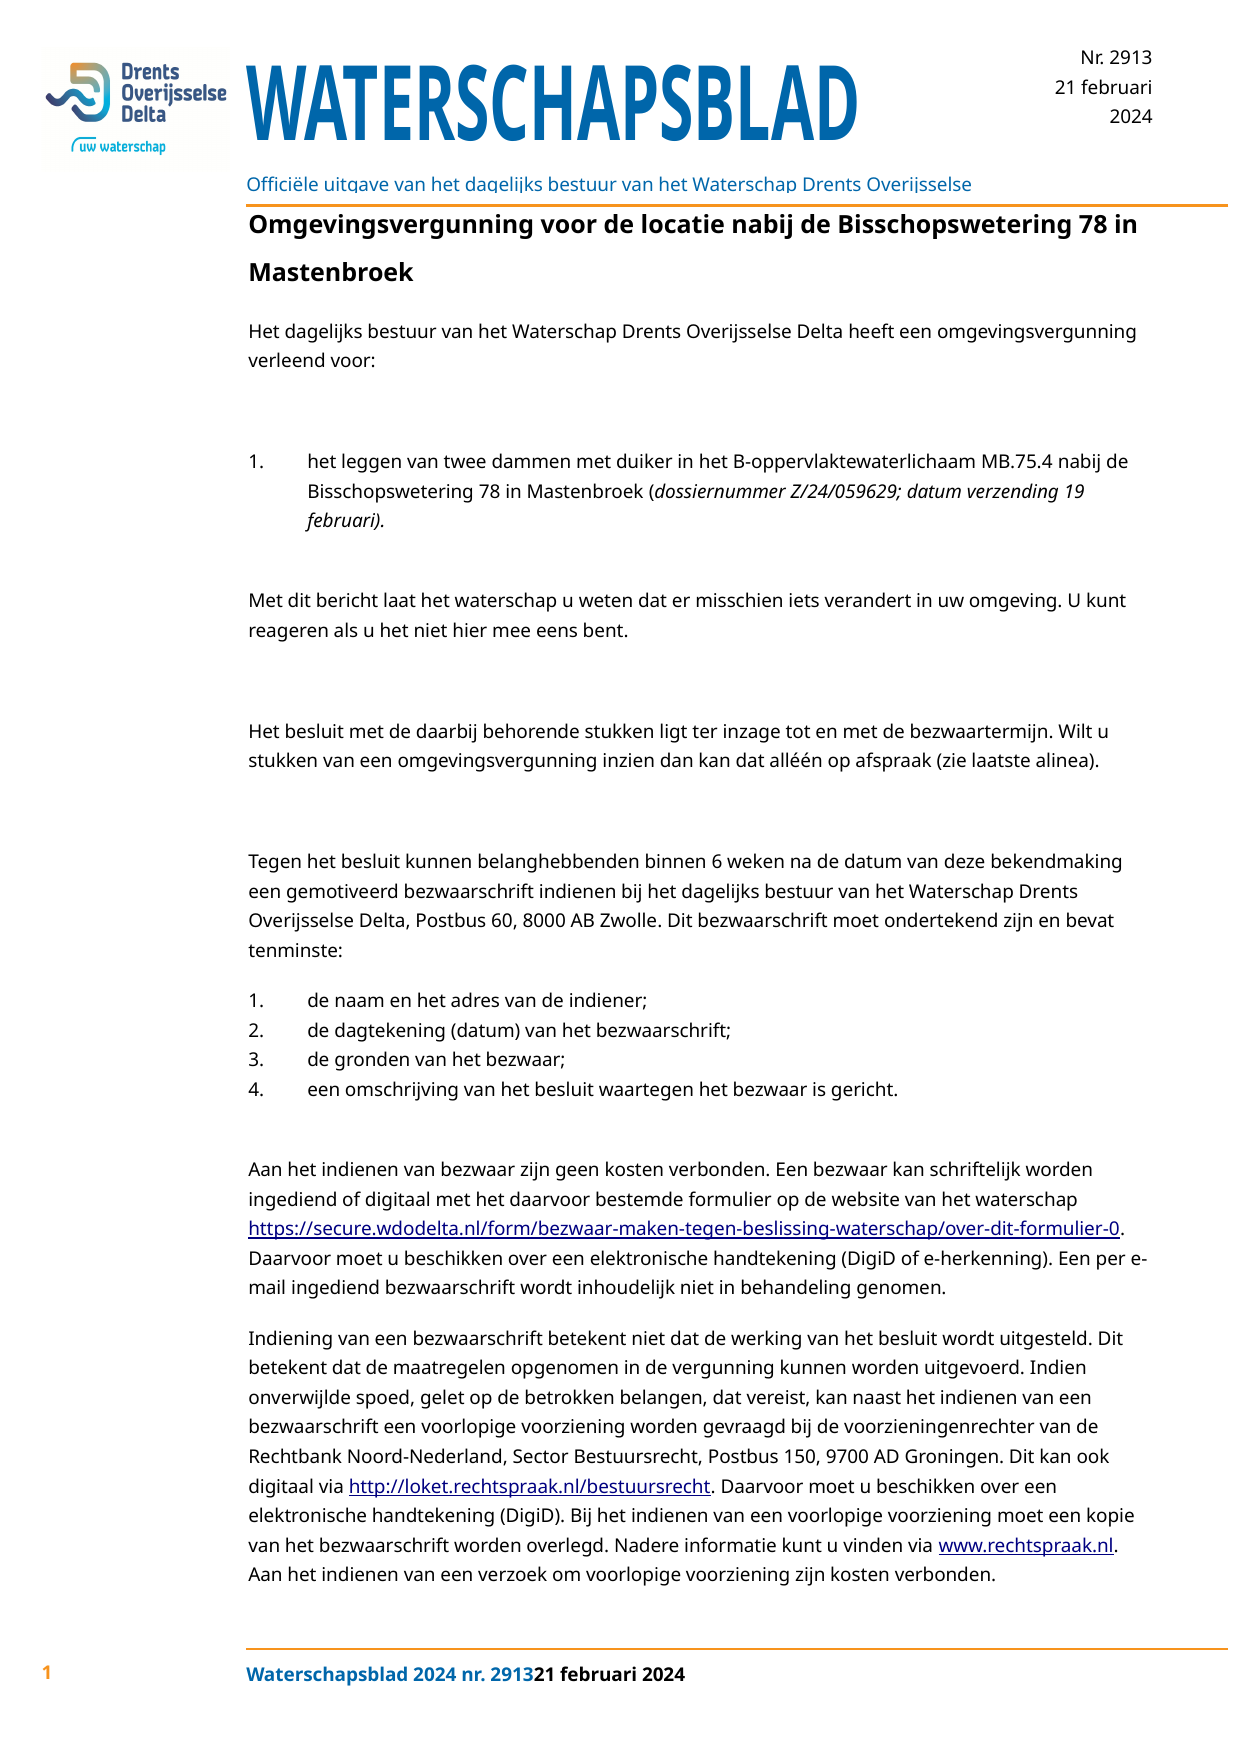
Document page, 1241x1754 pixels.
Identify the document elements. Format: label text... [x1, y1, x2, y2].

text Aan het indienen van bezwaar zijn geen kosten verbonden. Een bezwaar kan schriftelijk worden ingediend of digitaal met het daarvoor bestemde formulier op de website van het waterschap https://secure.wdodelta.nl/form/bezwaar-maken-tegen-beslissing-waterschap/over-dit-formulier-0. Daarvoor moet u beschikken over een elektronische handtekening (DigiD of e-herkenning). Een per e-mail ingediend bezwaarschrift wordt inhoudelijk niet in behandeling genomen. [248, 1156, 1152, 1300]
list de gronden van het bezwaar; [248, 1047, 1152, 1072]
text Het dagelijks bestuur van het Waterschap Drents Overijsselse Delta heeft een omgevingsvergunning verleend voor: [248, 318, 1152, 373]
text Tegen het besluit kunnen belanghebbenden binnen 6 weken na de datum van deze bekendmaking een gemotiveerd bezwaarschrift indienen bij het dagelijks bestuur van het Waterschap Drents Overijsselse Delta, Postbus 60, 8000 AB Zwolle. Dit bezwaarschrift moet ondertekend zijn en bevat tenminste: [248, 848, 1152, 963]
list het leggen van twee dammen met duiker in het B-oppervlaktewaterlichaam MB.75.4 nabij de Bisschopswetering 78 in Mastenbroek (dossiernummer Z/24/059629; datum verzending 19 februari). [248, 448, 1152, 533]
text Omgevingsvergunning voor de locatie nabij de Bisschopswetering 78 in Mastenbroek [248, 207, 1152, 288]
picture [41, 47, 231, 172]
text Indiening van een bezwaarschrift betekent niet dat de werking van het besluit wordt uitgesteld. Dit betekent dat de maatregelen opgenomen in de vergunning kunnen worden uitgevoerd. Indien onverwijlde spoed, gelet op de betrokken belangen, dat vereist, kan naast het indienen van een bezwaarschrift een voorlopige voorziening worden gevraagd bij de voorzieningenrechter van de Rechtbank Noord-Nederland, Sector Bestuursrecht, Postbus 150, 9700 AD Groningen. Dit kan ook digitaal via http://loket.rechtspraak.nl/bestuursrecht. Daarvoor moet u beschikken over een elektronische handtekening (DigiD). Bij het indienen van een voorlopige voorziening moet een kopie van het bezwaarschrift worden overlegd. Nadere informatie kunt u vinden via www.rechtspraak.nl. Aan het indienen van een verzoek om voorlopige voorziening zijn kosten verbonden. [248, 1325, 1152, 1587]
list de naam en het adres van de indiener; [248, 987, 1152, 1013]
text Het besluit met de daarbij behorende stukken ligt ter inzage tot en met de bezwaartermijn. Wilt u stukken van een omgevingsvergunning inzien dan kan dat alléén op afspraak (zie laatste alinea). [248, 718, 1152, 773]
list de dagtekening (datum) van het bezwaarschrift; [248, 1017, 1152, 1043]
list een omschrijving van het besluit waartegen het bezwaar is gericht. [248, 1076, 1152, 1102]
text Met dit bericht laat het waterschap u weten dat er misschien iets verandert in uw omgeving. U kunt reageren als u het niet hier mee eens bent. [248, 587, 1152, 643]
